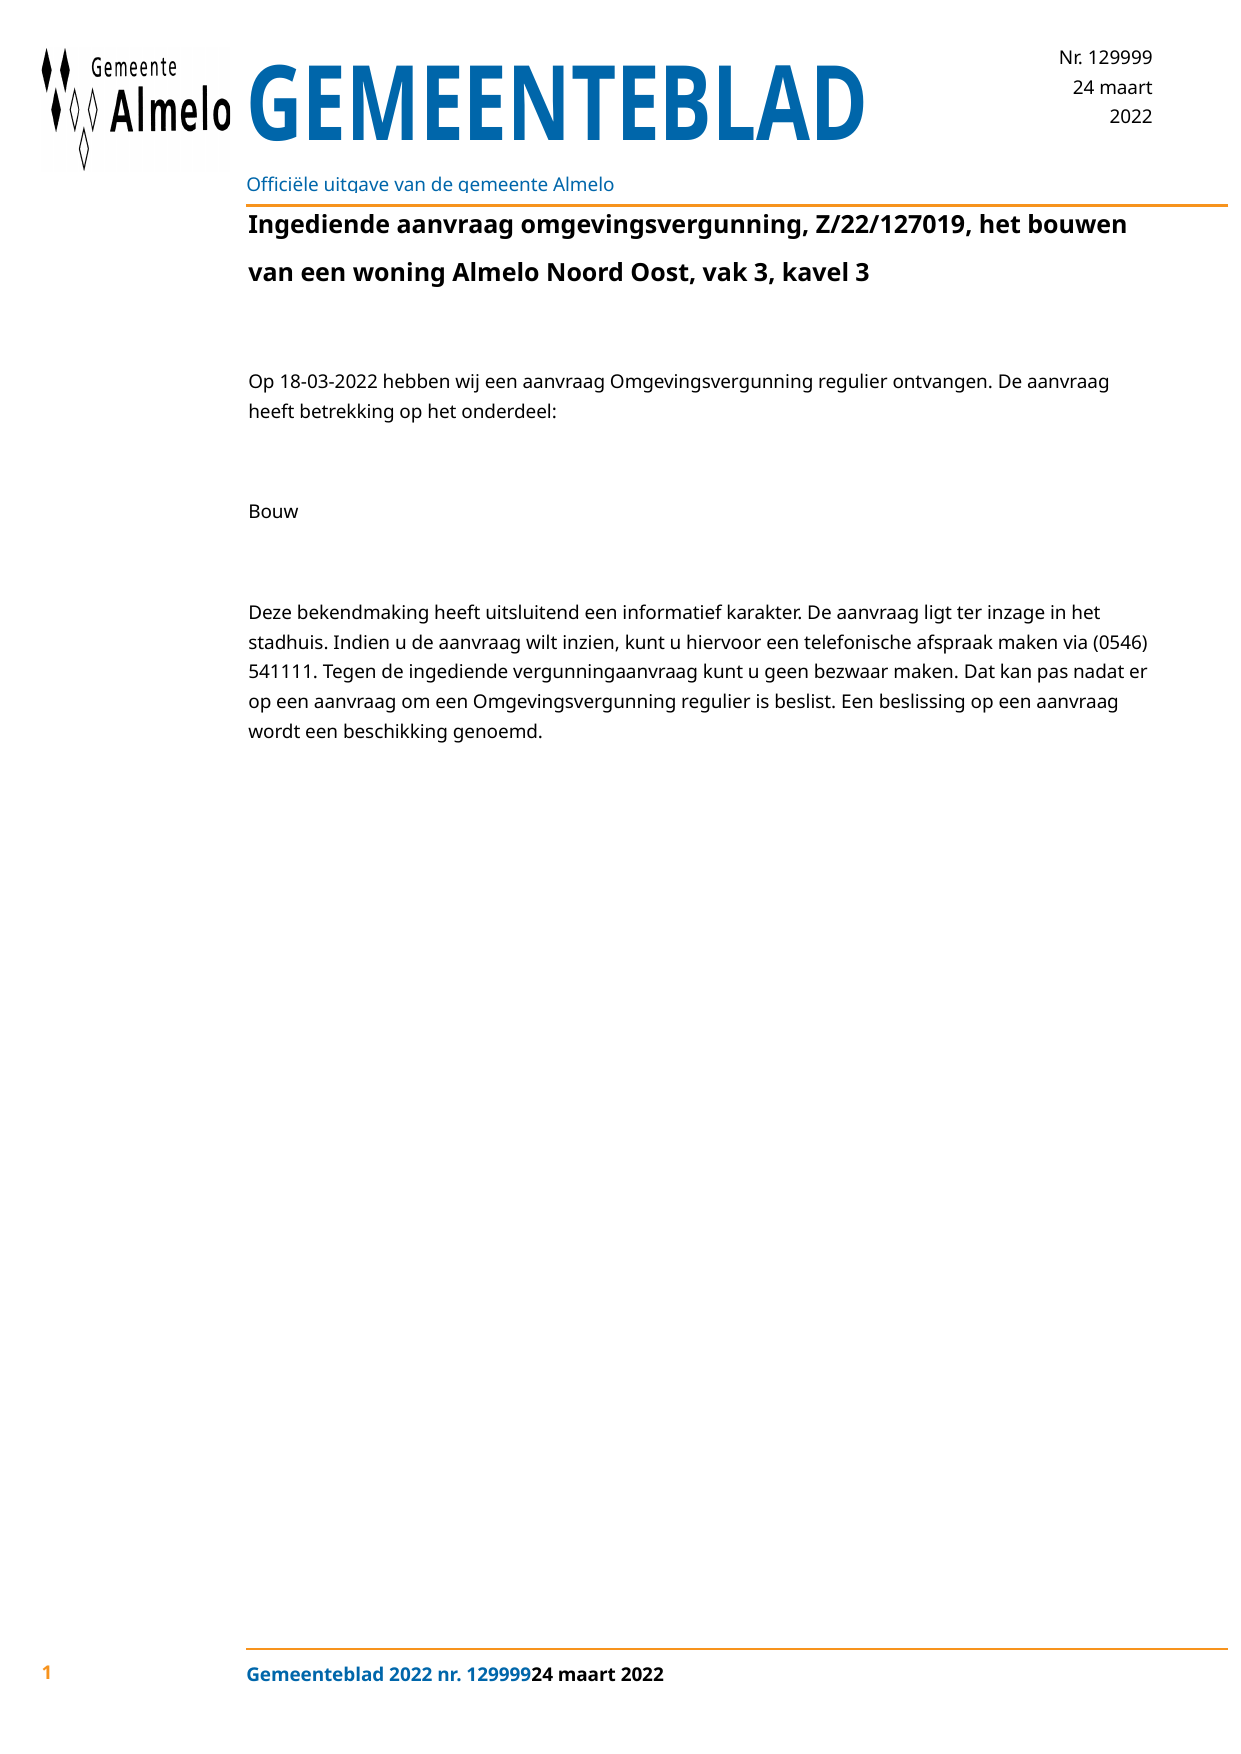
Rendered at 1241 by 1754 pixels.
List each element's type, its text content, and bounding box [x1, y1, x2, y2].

text Bouw [248, 499, 1152, 524]
text Deze bekendmaking heeft uitsluitend een informatief karakter. De aanvraag ligt ter inzage in het stadhuis. Indien u de aanvraag wilt inzien, kunt u hiervoor een telefonische afspraak maken via (0546) 541111. Tegen de ingediende vergunningaanvraag kunt u geen bezwaar maken. Dat kan pas nadat er op een aanvraag om een Omgevingsvergunning regulier is beslist. Een beslissing op een aanvraag wordt een beschikking genoemd. [248, 599, 1152, 744]
text Op 18-03-2022 hebben wij een aanvraag Omgevingsvergunning regulier ontvangen. De aanvraag heeft betrekking op het onderdeel: [248, 368, 1152, 424]
picture [41, 47, 231, 172]
text Ingediende aanvraag omgevingsvergunning, Z/22/127019, het bouwen van een woning Almelo Noord Oost, vak 3, kavel 3 [248, 207, 1152, 288]
